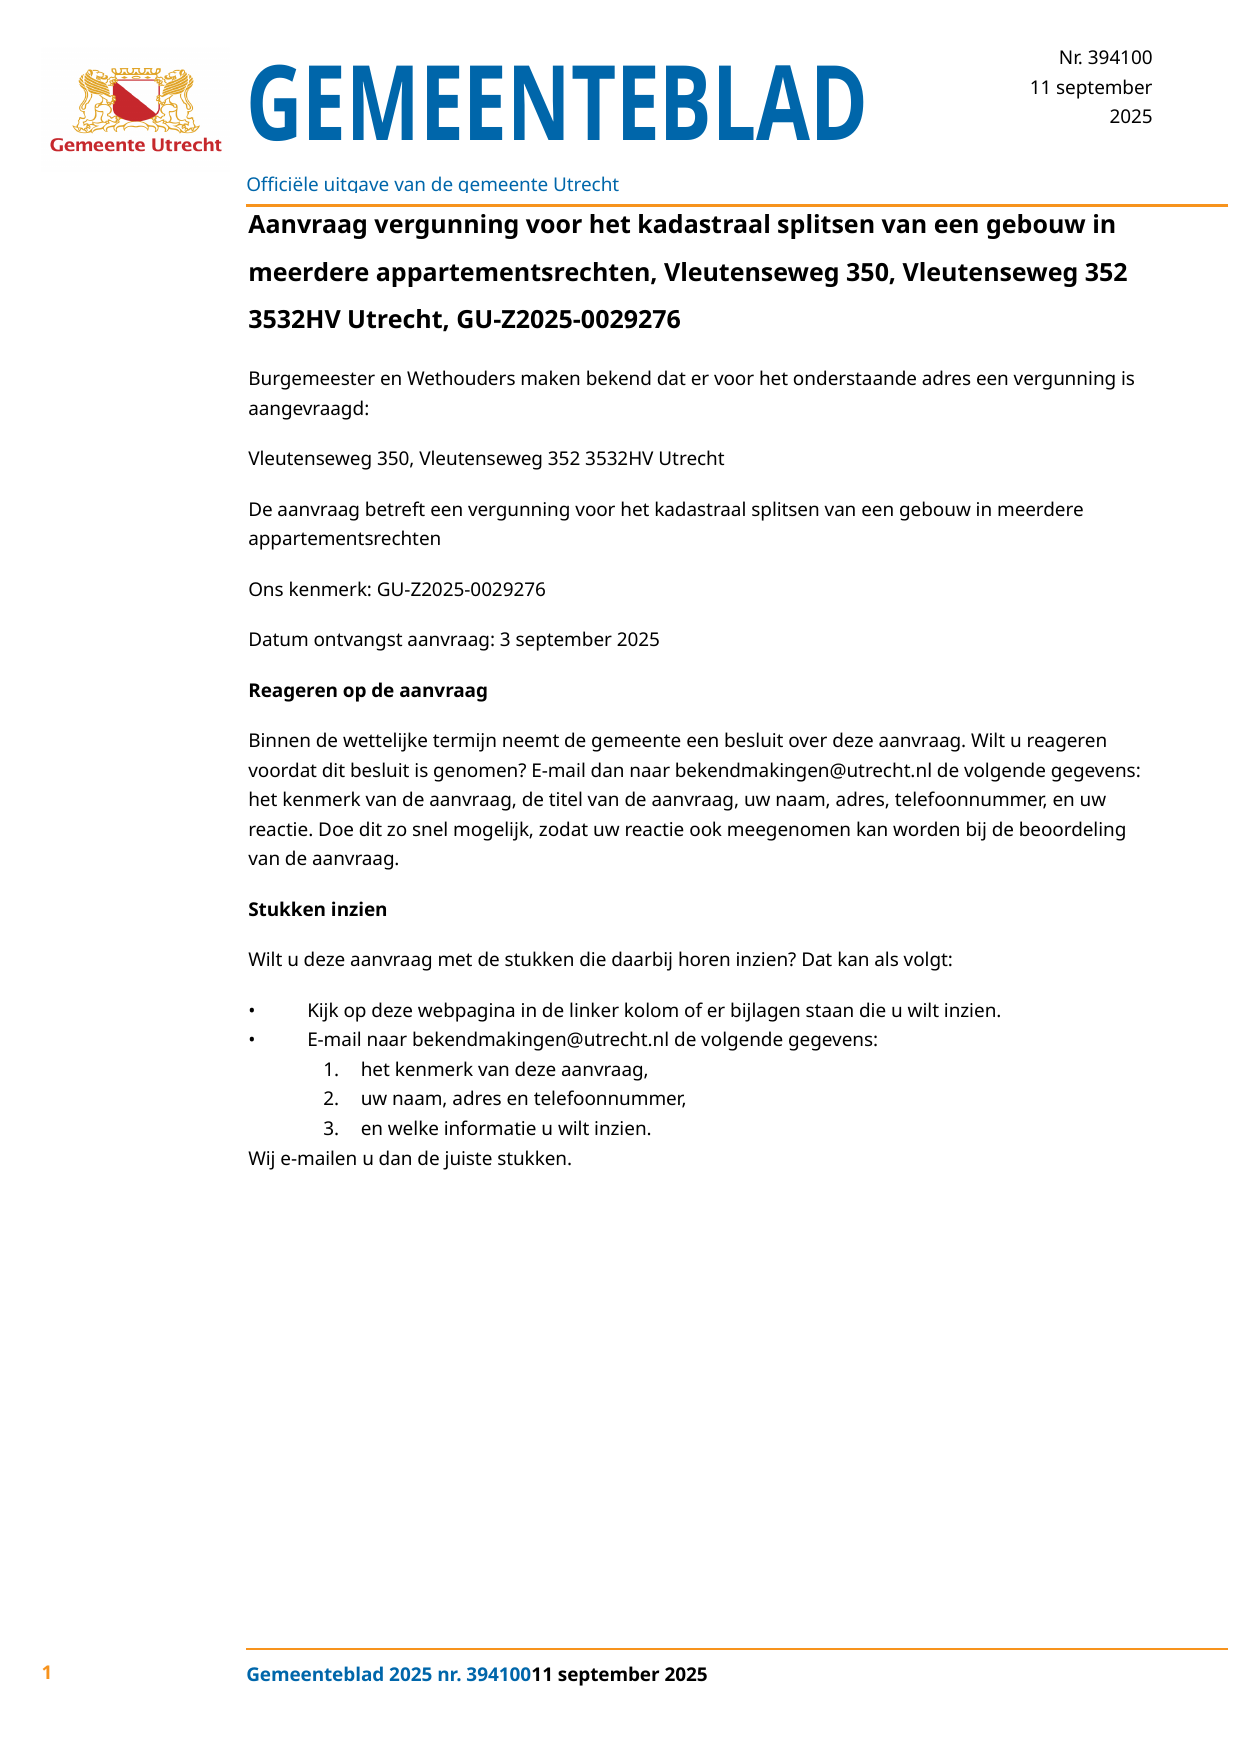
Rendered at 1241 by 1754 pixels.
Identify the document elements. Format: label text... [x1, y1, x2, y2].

text Reageren op de aanvraag [248, 677, 1152, 702]
list E-mail naar bekendmakingen@utrecht.nl de volgende gegevens: [248, 1026, 1152, 1052]
list het kenmerk van deze aanvraag, [323, 1056, 1152, 1082]
text Stukken inzien [248, 896, 1152, 922]
text Wilt u deze aanvraag met de stukken die daarbij horen inzien? Dat kan als volgt: [248, 946, 1152, 972]
picture [41, 47, 231, 172]
text Ons kenmerk: GU-Z2025-0029276 [248, 576, 1152, 602]
list en welke informatie u wilt inzien. [323, 1115, 1152, 1141]
list uw naam, adres en telefoonnummer, [323, 1086, 1152, 1111]
text Datum ontvangst aanvraag: 3 september 2025 [248, 626, 1152, 652]
text Burgemeester en Wethouders maken bekend dat er voor het onderstaande adres een vergunning is aangevraagd: [248, 366, 1152, 421]
text De aanvraag betreft een vergunning voor het kadastraal splitsen van een gebouw in meerdere appartementsrechten [248, 496, 1152, 551]
text Binnen de wettelijke termijn neemt de gemeente een besluit over deze aanvraag. Wilt u reageren voordat dit besluit is genomen? E-mail dan naar bekendmakingen@utrecht.nl de volgende gegevens: het kenmerk van de aanvraag, de titel van de aanvraag, uw naam, adres, telefoonnummer, en uw reactie. Doe dit zo snel mogelijk, zodat uw reactie ook meegenomen kan worden bij de beoordeling van de aanvraag. [248, 727, 1152, 871]
text Vleutenseweg 350, Vleutenseweg 352 3532HV Utrecht [248, 446, 1152, 471]
text Aanvraag vergunning voor het kadastraal splitsen van een gebouw in meerdere appartementsrechten, Vleutenseweg 350, Vleutenseweg 352 3532HV Utrecht, GU-Z2025-0029276 [248, 207, 1152, 336]
list Kijk op deze webpagina in de linker kolom of er bijlagen staan die u wilt inzien. [248, 997, 1152, 1022]
text Wij e-mailen u dan de juiste stukken. [248, 1145, 1152, 1170]
